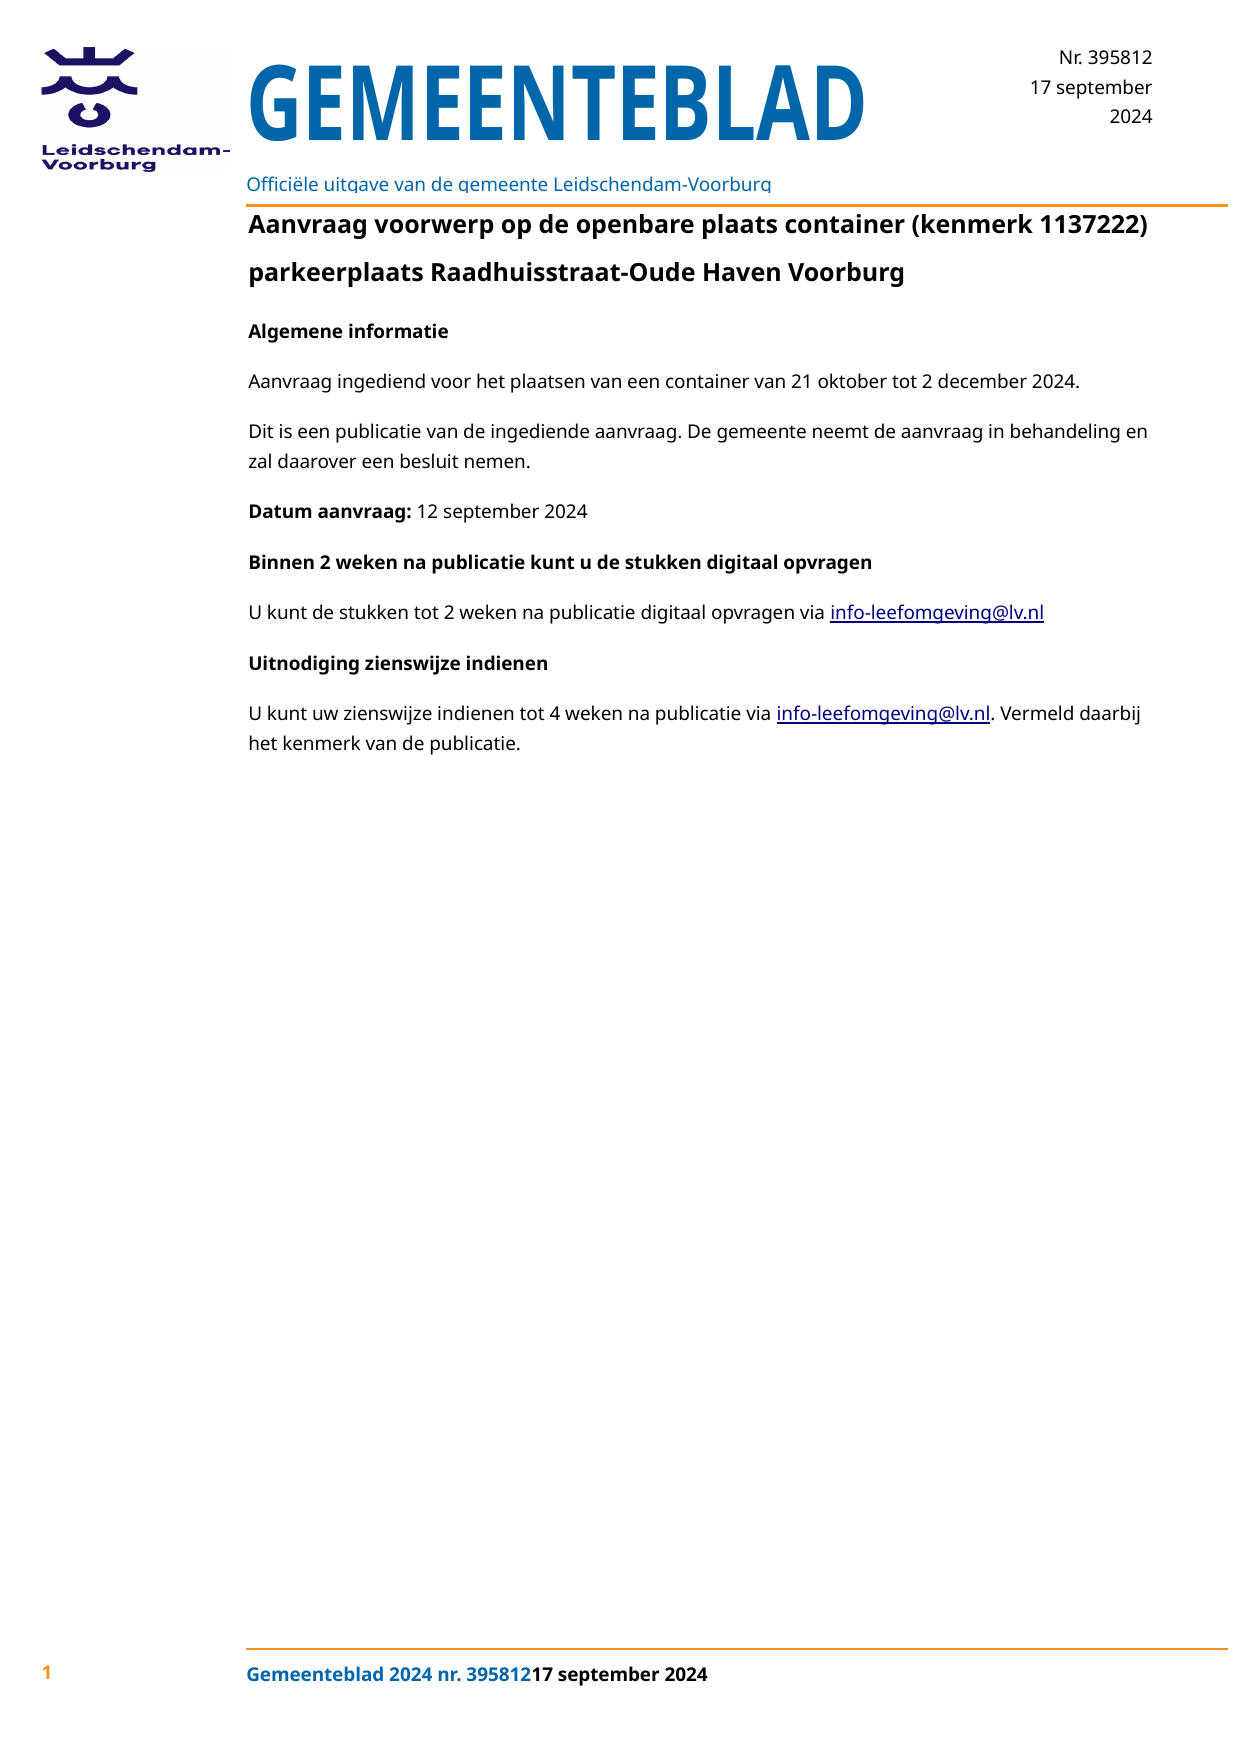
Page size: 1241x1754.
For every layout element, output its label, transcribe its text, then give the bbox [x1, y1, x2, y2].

text Aanvraag voorwerp op de openbare plaats container (kenmerk 1137222) parkeerplaats Raadhuisstraat-Oude Haven Voorburg [248, 207, 1152, 288]
text U kunt de stukken tot 2 weken na publicatie digitaal opvragen via info-leefomgeving@lv.nl [248, 599, 1152, 625]
text Uitnodiging zienswijze indienen [248, 650, 1152, 676]
picture [41, 47, 231, 172]
text Aanvraag ingediend voor het plaatsen van een container van 21 oktober tot 2 december 2024. [248, 368, 1152, 394]
text Algemene informatie [248, 318, 1152, 344]
text Binnen 2 weken na publicatie kunt u de stukken digitaal opvragen [248, 549, 1152, 575]
text U kunt uw zienswijze indienen tot 4 weken na publicatie via info-leefomgeving@lv.nl. Vermeld daarbij het kenmerk van de publicatie. [248, 700, 1152, 756]
text Dit is een publicatie van de ingediende aanvraag. De gemeente neemt de aanvraag in behandeling en zal daarover een besluit nemen. [248, 419, 1152, 474]
text Datum aanvraag: 12 september 2024 [248, 499, 1152, 524]
